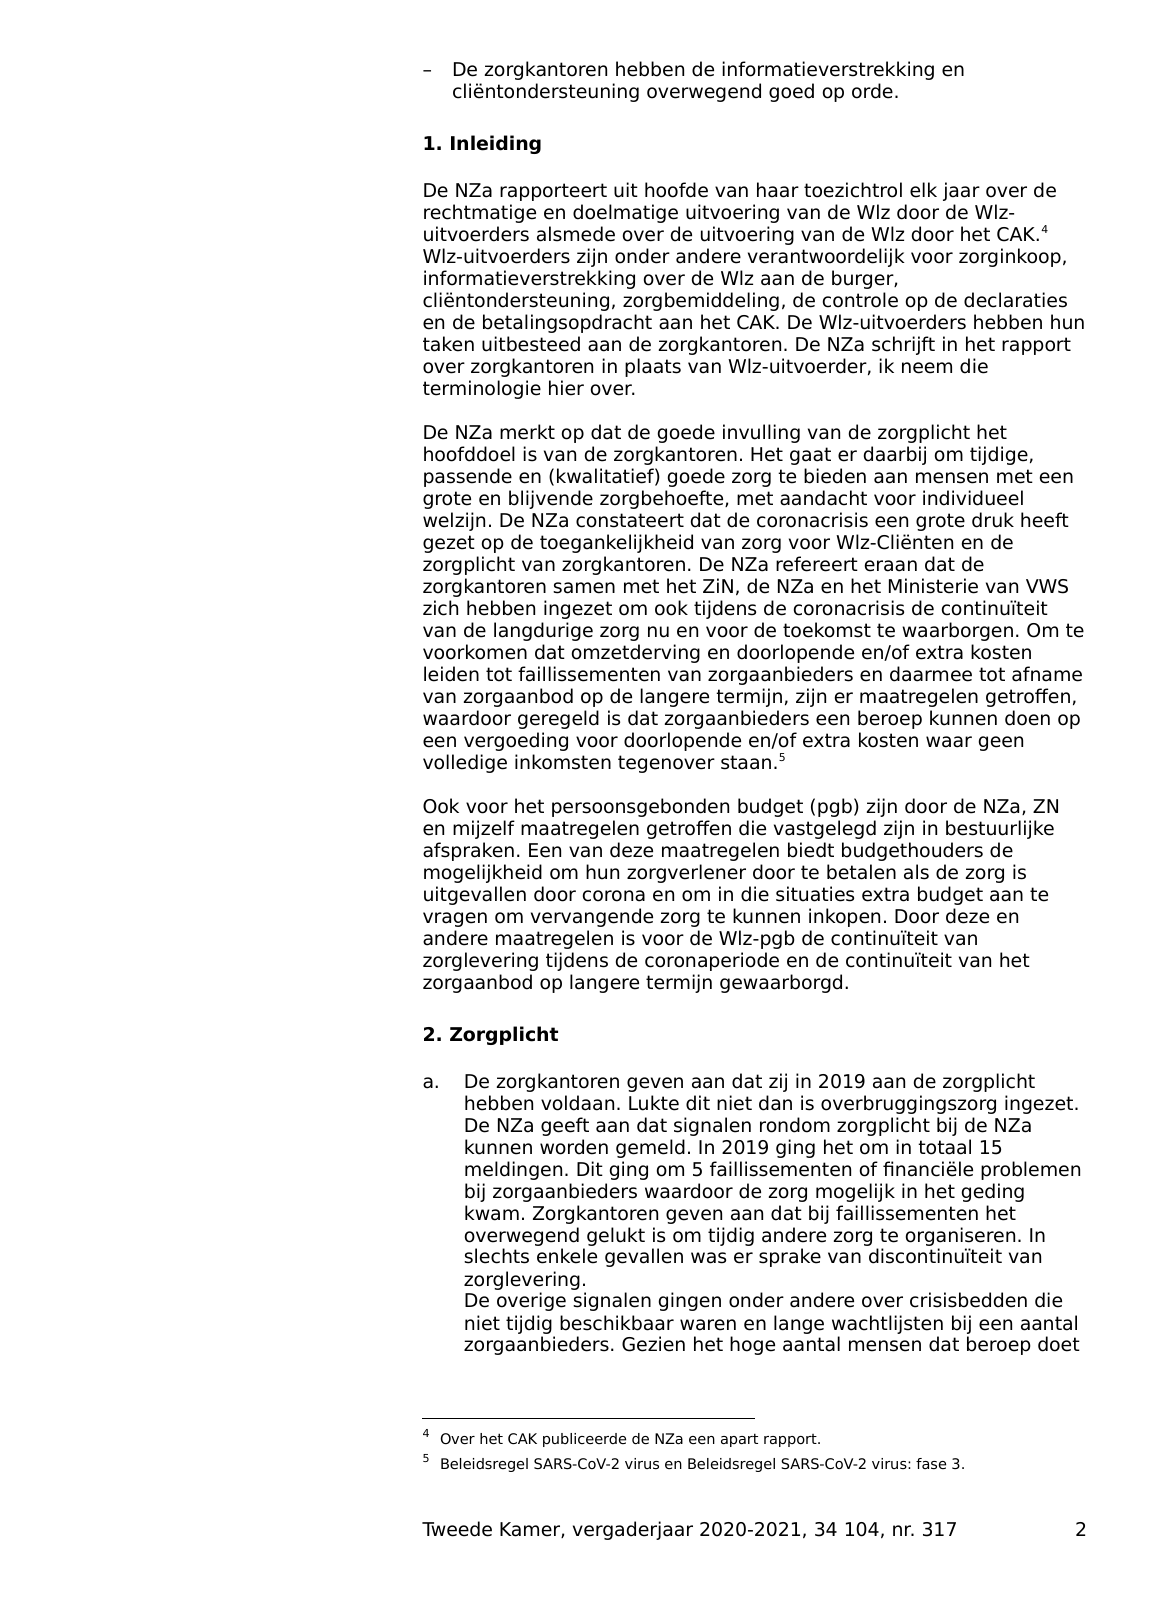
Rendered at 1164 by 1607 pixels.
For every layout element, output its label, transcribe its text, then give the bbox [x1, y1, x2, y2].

text De NZa rapporteert uit hoofde van haar toezichtrol elk jaar over de rechtmatige en doelmatige uitvoering van de Wlz door de Wlz-uitvoerders alsmede over de uitvoering van de Wlz door het CAK. Wlz-uitvoerders zijn onder andere verantwoordelijk voor zorginkoop, informatieverstrekking over de Wlz aan de burger, cliëntondersteuning, zorgbemiddeling, de controle op de declaraties en de betalingsopdracht aan het CAK. De Wlz-uitvoerders hebben hun taken uitbesteed aan de zorgkantoren. De NZa schrijft in het rapport over zorgkantoren in plaats van Wlz-uitvoerder, ik neem die terminologie hier over. [422, 180, 1087, 400]
text a. De zorgkantoren geven aan dat zij in 2019 aan de zorgplicht hebben voldaan. Lukte dit niet dan is overbruggingszorg ingezet. De NZa geeft aan dat signalen rondom zorgplicht bij de NZa kunnen worden gemeld. In 2019 ging het om in totaal 15 meldingen. Dit ging om 5 faillissementen of financiële problemen bij zorgaanbieders waardoor de zorg mogelijk in het geding kwam. Zorgkantoren geven aan dat bij faillissementen het overwegend gelukt is om tijdig andere zorg te organiseren. In slechts enkele gevallen was er sprake van discontinuïteit van zorglevering. [422, 1071, 1087, 1290]
text – De zorgkantoren hebben de informatieverstrekking en cliëntondersteuning overwegend goed op orde. [422, 59, 1087, 103]
subtitle 1. Inleiding [422, 133, 1087, 155]
text Ook voor het persoonsgebonden budget (pgb) zijn door de NZa, ZN en mijzelf maatregelen getroffen die vastgelegd zijn in bestuurlijke afspraken. Een van deze maatregelen biedt budgethouders de mogelijkheid om hun zorgverlener door te betalen als de zorg is uitgevallen door corona en om in die situaties extra budget aan te vragen om vervangende zorg te kunnen inkopen. Door deze en andere maatregelen is voor de Wlz-pgb de continuïteit van zorglevering tijdens de coronaperiode en de continuïteit van het zorgaanbod op langere termijn gewaarborgd. [422, 796, 1087, 994]
text De overige signalen gingen onder andere over crisisbedden die niet tijdig beschikbaar waren en lange wachtlijsten bij een aantal zorgaanbieders. Gezien het hoge aantal mensen dat beroep doet [464, 1290, 1087, 1356]
text Beleidsregel SARS-CoV-2 virus en Beleidsregel SARS-CoV-2 virus: fase 3. [422, 1452, 1087, 1474]
text De NZa merkt op dat de goede invulling van de zorgplicht het hoofddoel is van de zorgkantoren. Het gaat er daarbij om tijdige, passende en (kwalitatief) goede zorg te bieden aan mensen met een grote en blijvende zorgbehoefte, met aandacht voor individueel welzijn. De NZa constateert dat de coronacrisis een grote druk heeft gezet op de toegankelijkheid van zorg voor Wlz-Cliënten en de zorgplicht van zorgkantoren. De NZa refereert eraan dat de zorgkantoren samen met het ZiN, de NZa en het Ministerie van VWS zich hebben ingezet om ook tijdens de coronacrisis de continuïteit van de langdurige zorg nu en voor de toekomst te waarborgen. Om te voorkomen dat omzetderving en doorlopende en/of extra kosten leiden tot faillissementen van zorgaanbieders en daarmee tot afname van zorgaanbod op de langere termijn, zijn er maatregelen getroffen, waardoor geregeld is dat zorgaanbieders een beroep kunnen doen op een vergoeding voor doorlopende en/of extra kosten waar geen volledige inkomsten tegenover staan. [422, 422, 1087, 774]
subtitle 2. Zorgplicht [422, 1024, 1087, 1046]
text Over het CAK publiceerde de NZa een apart rapport. [422, 1427, 1087, 1449]
